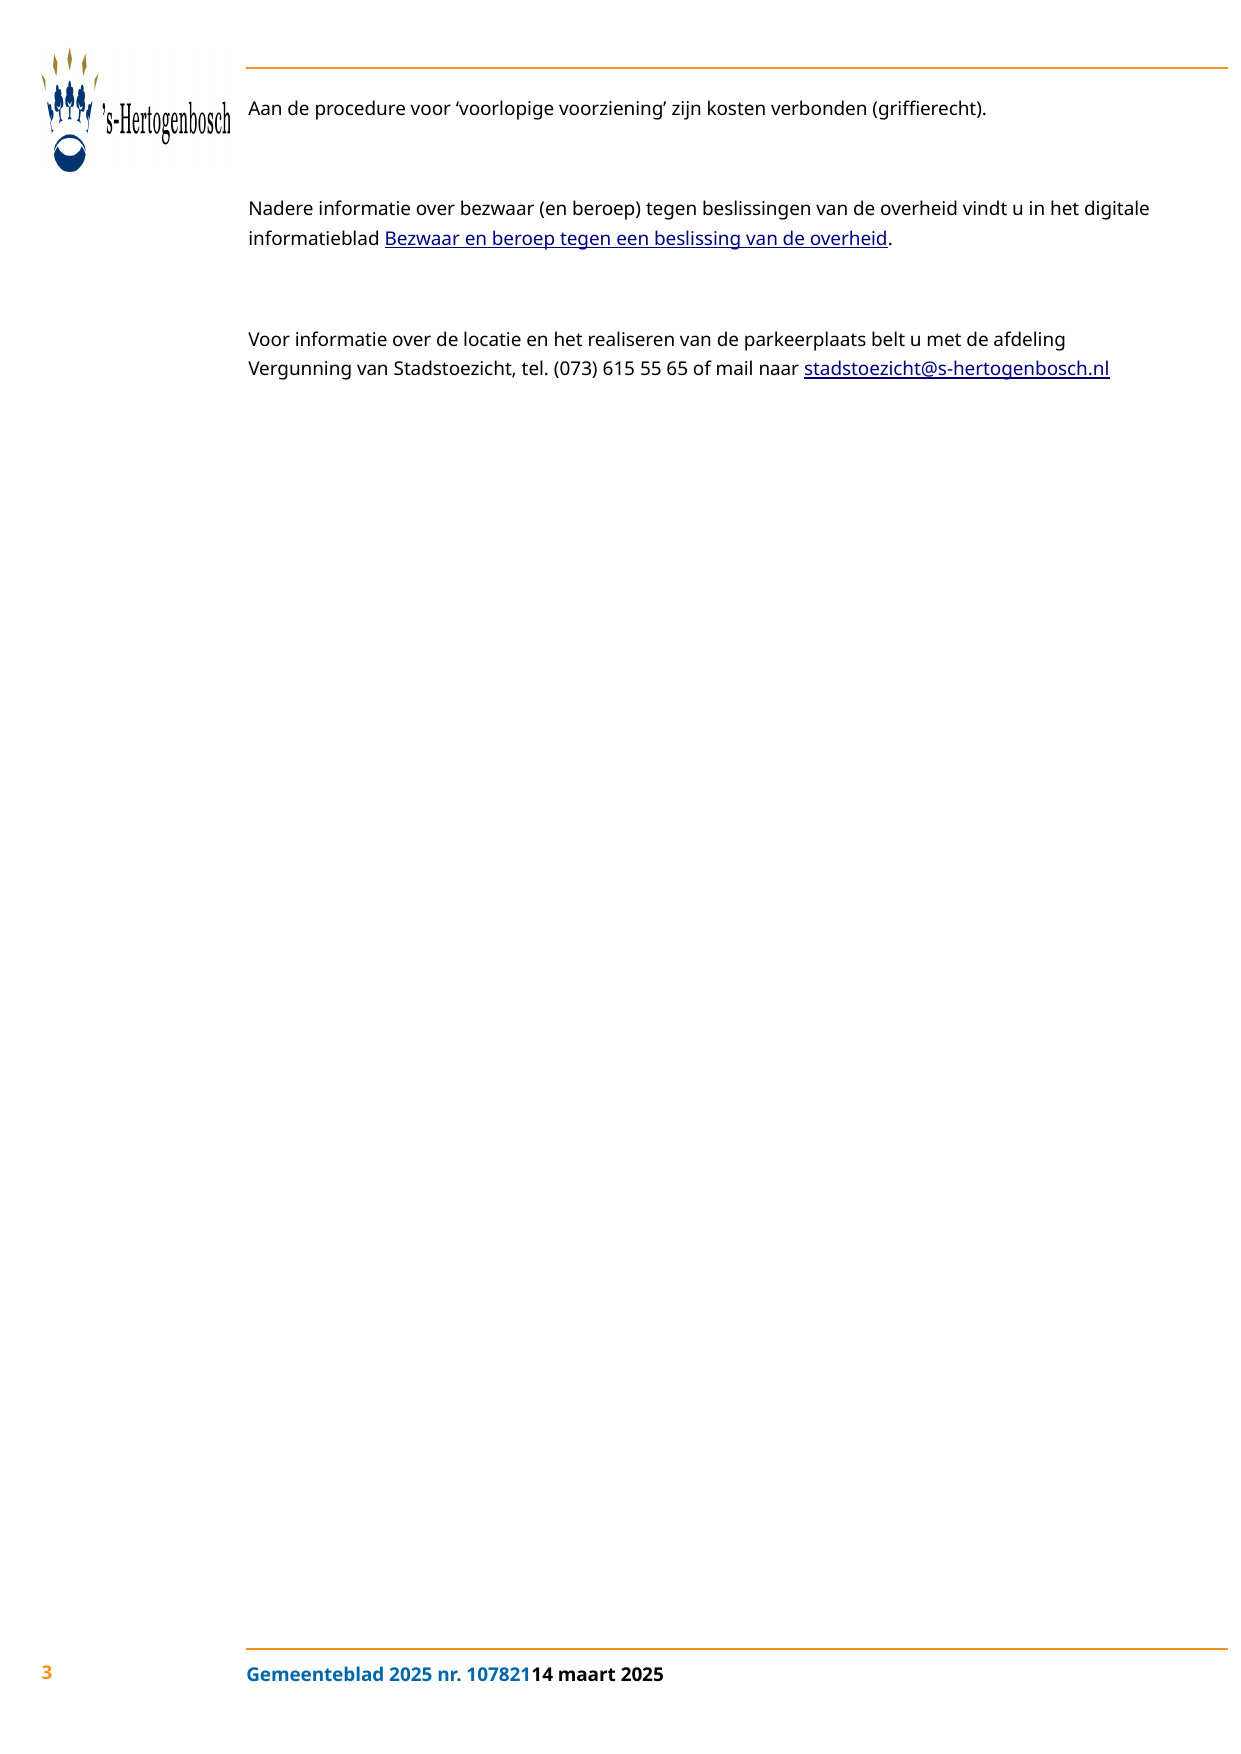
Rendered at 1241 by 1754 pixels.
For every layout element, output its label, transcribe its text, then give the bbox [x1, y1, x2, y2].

text Nadere informatie over bezwaar (en beroep) tegen beslissingen van de overheid vindt u in het digitale informatieblad Bezwaar en beroep tegen een beslissing van de overheid. [248, 196, 1152, 251]
text Aan de procedure voor ‘voorlopige voorziening’ zijn kosten verbonden (griffierecht). [248, 95, 1152, 121]
text Voor informatie over de locatie en het realiseren van de parkeerplaats belt u met de afdeling Vergunning van Stadstoezicht, tel. (073) 615 55 65 of mail naar stadstoezicht@s-hertogenbosch.nl [248, 326, 1152, 381]
picture [41, 47, 231, 172]
